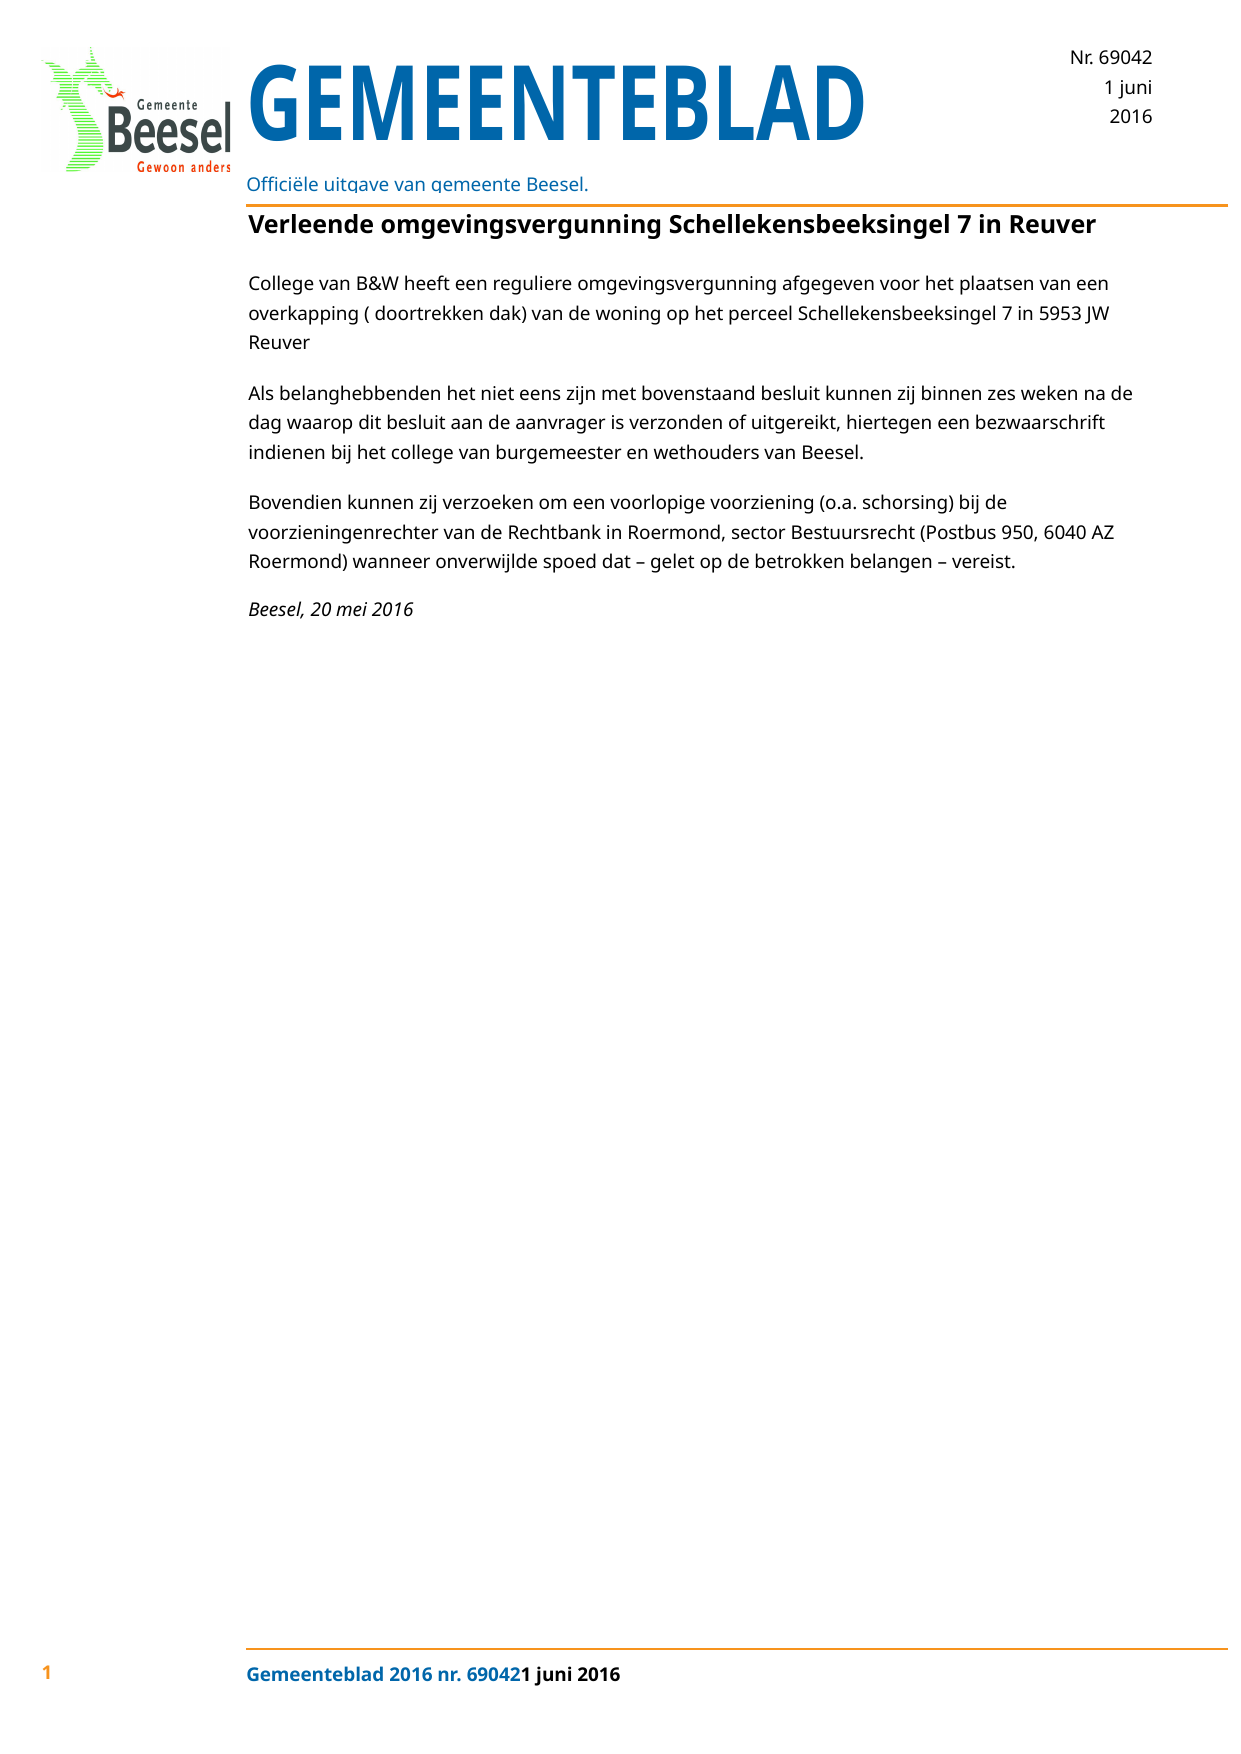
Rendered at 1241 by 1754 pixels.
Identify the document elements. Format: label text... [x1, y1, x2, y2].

text Als belanghebbenden het niet eens zijn met bovenstaand besluit kunnen zij binnen zes weken na de dag waarop dit besluit aan de aanvrager is verzonden of uitgereikt, hiertegen een bezwaarschrift indienen bij het college van burgemeester en wethouders van Beesel. [248, 380, 1152, 465]
text Verleende omgevingsvergunning Schellekensbeeksingel 7 in Reuver [248, 207, 1152, 241]
text Bovendien kunnen zij verzoeken om een voorlopige voorziening (o.a. schorsing) bij de voorzieningenrechter van de Rechtbank in Roermond, sector Bestuursrecht (Postbus 950, 6040 AZ Roermond) wanneer onverwijlde spoed dat – gelet op de betrokken belangen – vereist. [248, 489, 1152, 574]
text Beesel, 20 mei 2016 [248, 596, 1152, 622]
picture [41, 47, 231, 172]
text College van B&W heeft een reguliere omgevingsvergunning afgegeven voor het plaatsen van een overkapping ( doortrekken dak) van de woning op het perceel Schellekensbeeksingel 7 in 5953 JW Reuver [248, 270, 1152, 355]
